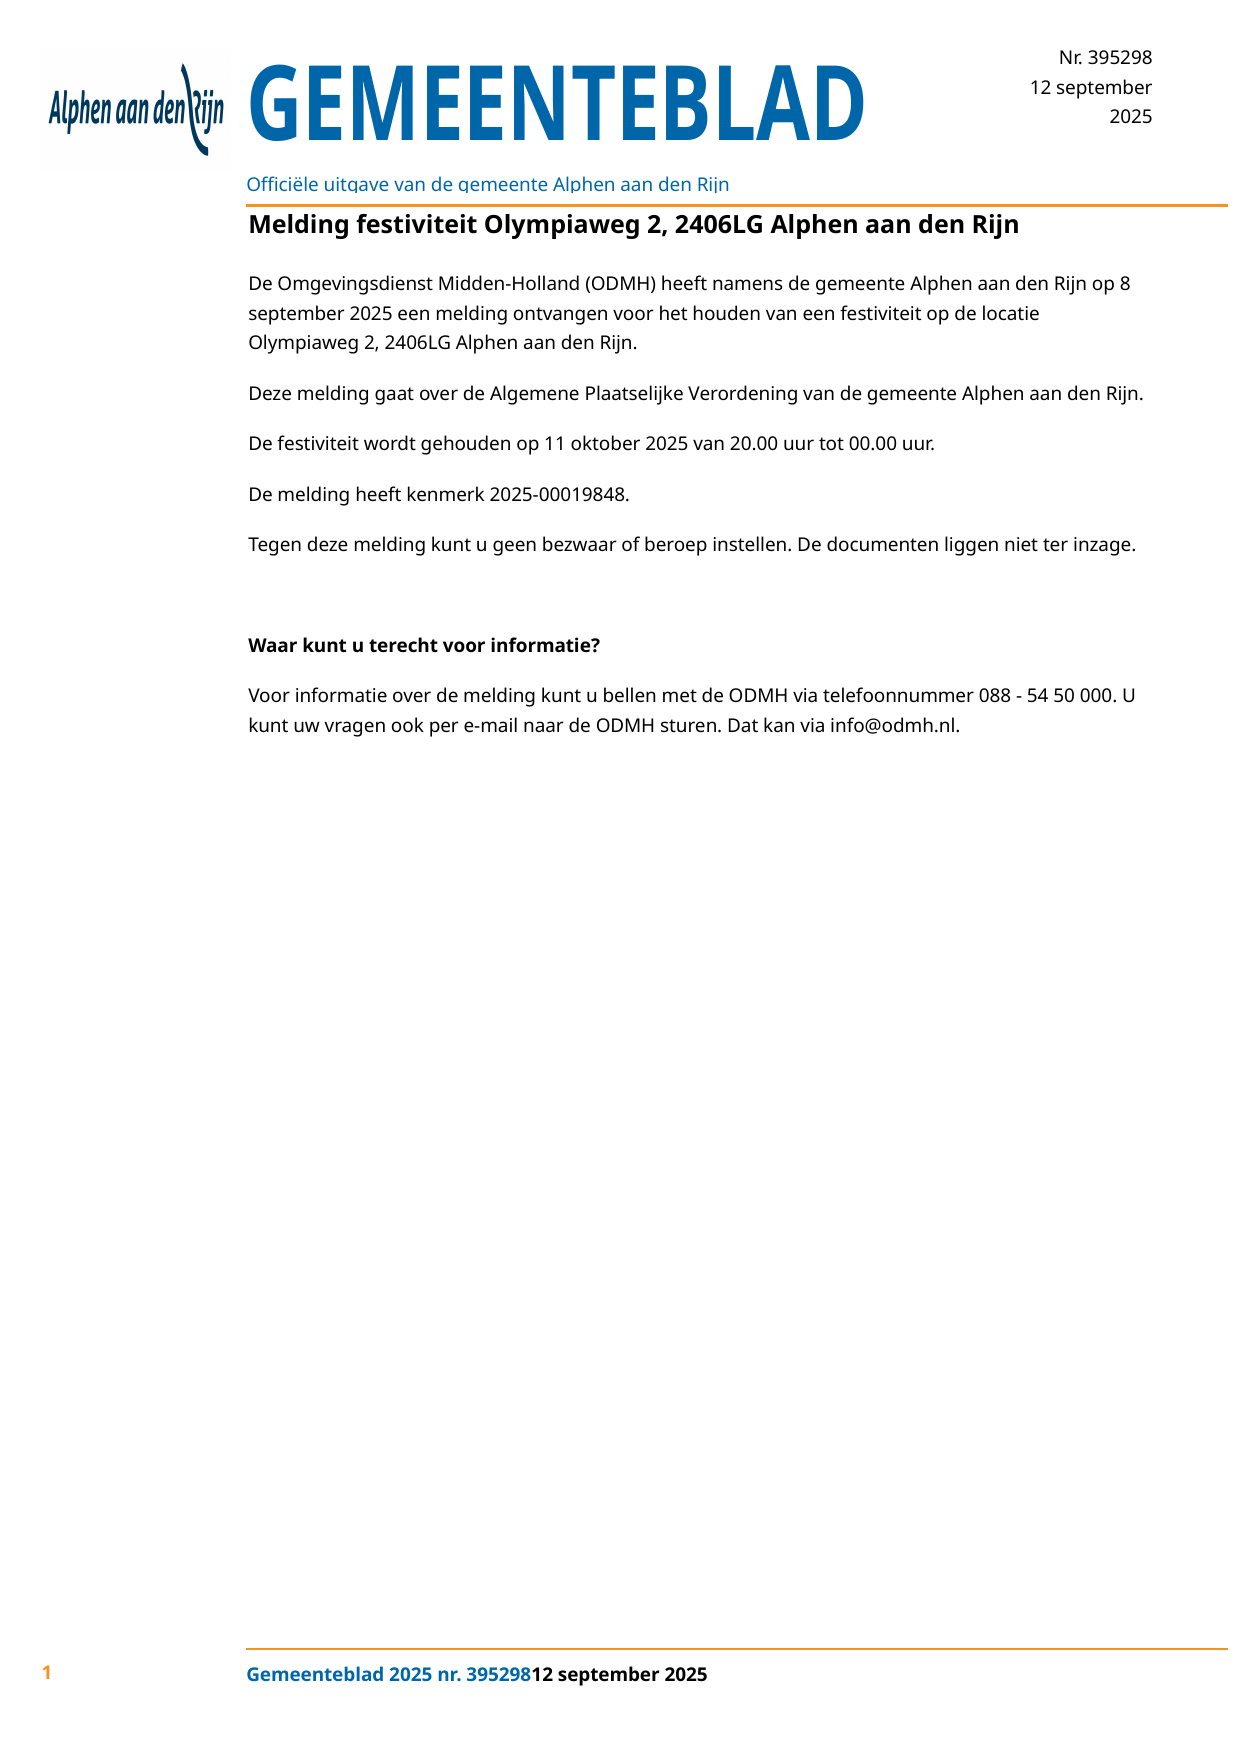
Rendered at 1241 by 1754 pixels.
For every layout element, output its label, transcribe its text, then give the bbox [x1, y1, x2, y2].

text De melding heeft kenmerk 2025-00019848. [248, 481, 1152, 506]
text Deze melding gaat over de Algemene Plaatselijke Verordening van de gemeente Alphen aan den Rijn. [248, 380, 1152, 406]
picture [41, 47, 231, 172]
text Tegen deze melding kunt u geen bezwaar of beroep instellen. De documenten liggen niet ter inzage. [248, 531, 1152, 557]
text De festiviteit wordt gehouden op 11 oktober 2025 van 20.00 uur tot 00.00 uur. [248, 430, 1152, 456]
text Melding festiviteit Olympiaweg 2, 2406LG Alphen aan den Rijn [248, 207, 1152, 241]
text Voor informatie over de melding kunt u bellen met de ODMH via telefoonnummer 088 - 54 50 000. U kunt uw vragen ook per e-mail naar de ODMH sturen. Dat kan via info@odmh.nl. [248, 682, 1152, 738]
text Waar kunt u terecht voor informatie? [248, 632, 1152, 658]
text De Omgevingsdienst Midden-Holland (ODMH) heeft namens de gemeente Alphen aan den Rijn op 8 september 2025 een melding ontvangen voor het houden van een festiviteit op de locatie Olympiaweg 2, 2406LG Alphen aan den Rijn. [248, 270, 1152, 355]
